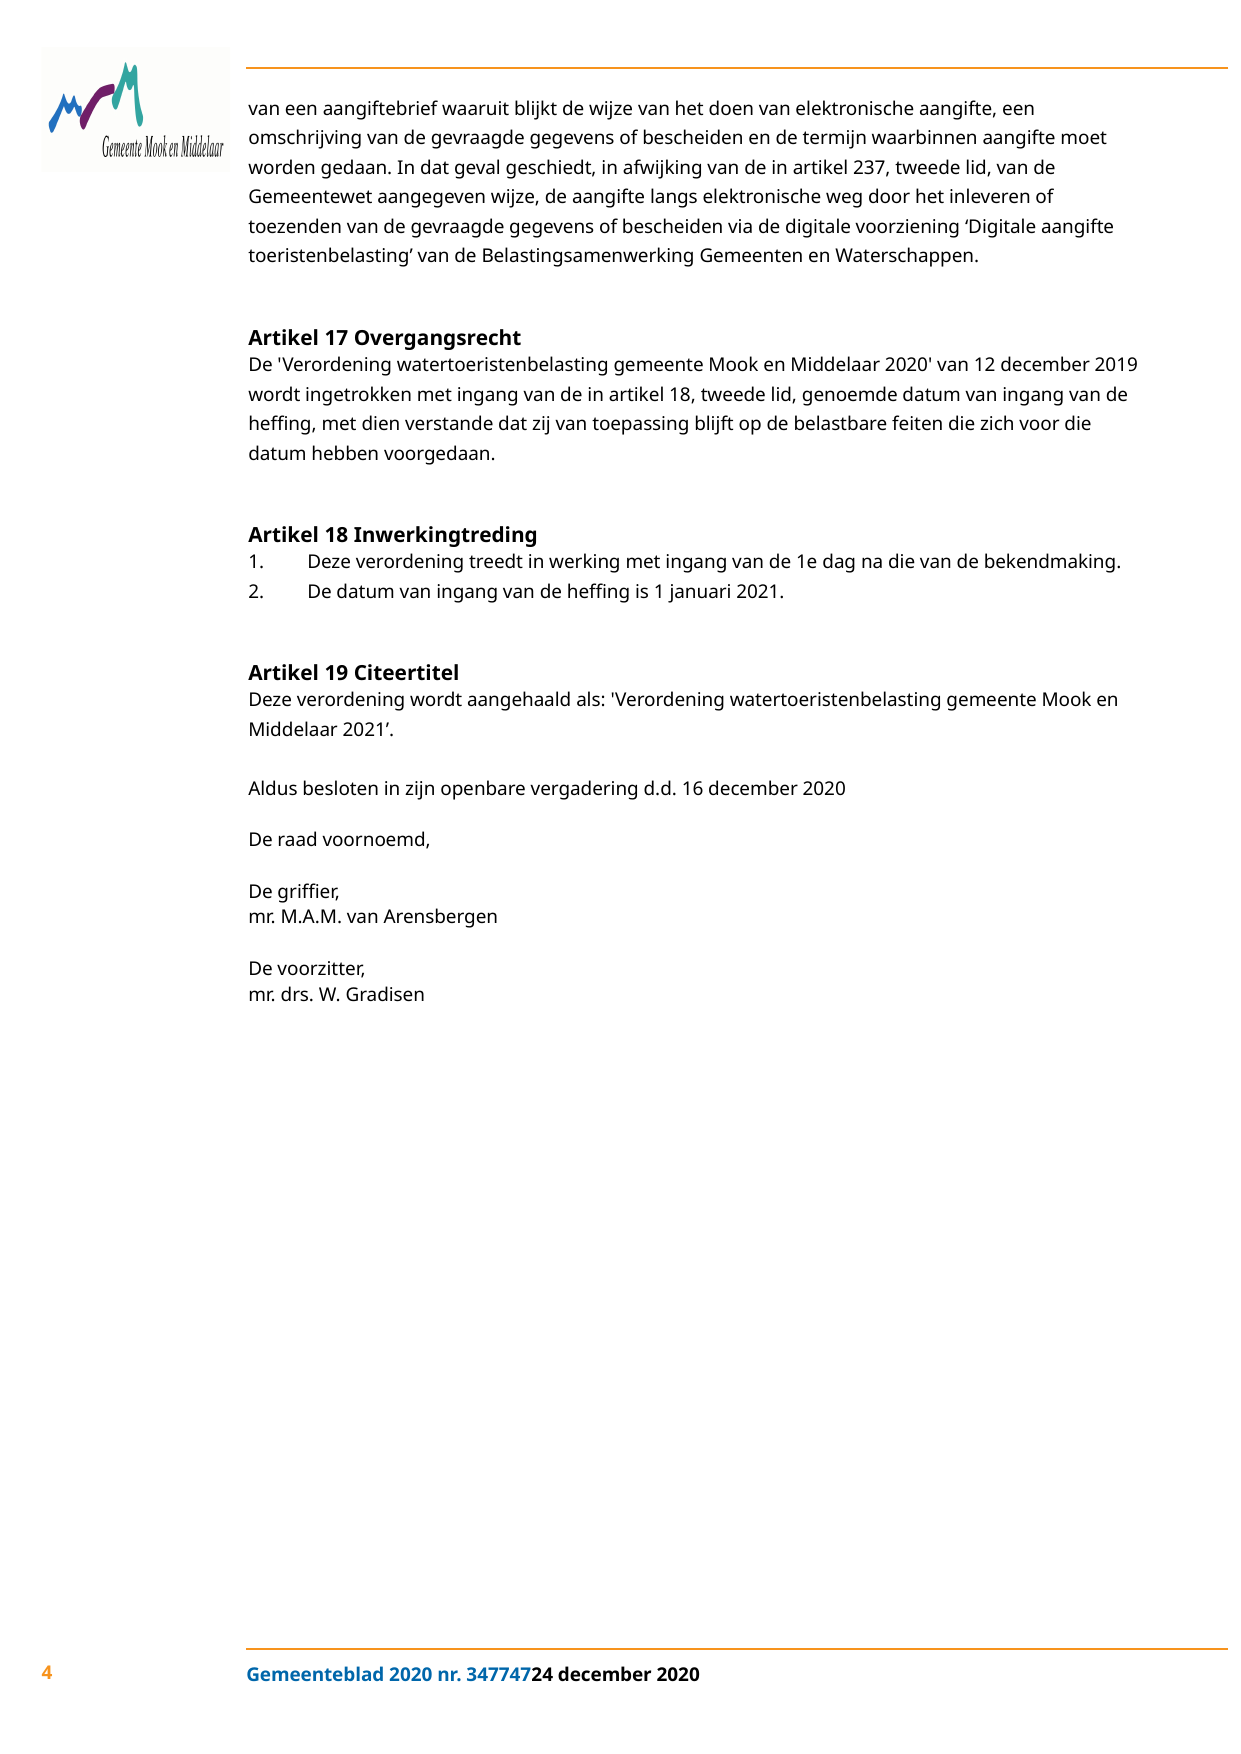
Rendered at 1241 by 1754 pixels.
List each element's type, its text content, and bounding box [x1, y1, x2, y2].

text Artikel 19 Citeertitel [248, 658, 1152, 686]
text Aldus besloten in zijn openbare vergadering d.d. 16 december 2020 [248, 775, 1152, 801]
text van een aangiftebrief waaruit blijkt de wijze van het doen van elektronische aangifte, een omschrijving van de gevraagde gegevens of bescheiden en de termijn waarbinnen aangifte moet worden gedaan. In dat geval geschiedt, in afwijking van de in artikel 237, tweede lid, van de Gemeentewet aangegeven wijze, de aangifte langs elektronische weg door het inleveren of toezenden van de gevraagde gegevens of bescheiden via de digitale voorziening ‘Digitale aangifte toeristenbelasting’ van de Belastingsamenwerking Gemeenten en Waterschappen. [248, 95, 1152, 268]
text Artikel 17 Overgangsrecht [248, 323, 1152, 351]
text Deze verordening wordt aangehaald als: 'Verordening watertoeristenbelasting gemeente Mook en Middelaar 2021’. [248, 686, 1152, 742]
list De datum van ingang van de heffing is 1 januari 2021. [248, 578, 1152, 604]
text De voorzitter, [248, 955, 1152, 981]
text mr. M.A.M. van Arensbergen [248, 904, 1152, 929]
text De raad voornoemd, [248, 827, 1152, 852]
text Artikel 18 Inwerkingtreding [248, 520, 1152, 548]
text De griffier, [248, 878, 1152, 904]
picture [41, 47, 231, 172]
text De 'Verordening watertoeristenbelasting gemeente Mook en Middelaar 2020' van 12 december 2019 wordt ingetrokken met ingang van de in artikel 18, tweede lid, genoemde datum van ingang van de heffing, met dien verstande dat zij van toepassing blijft op de belastbare feiten die zich voor die datum hebben voorgedaan. [248, 351, 1152, 466]
list Deze verordening treedt in werking met ingang van de 1e dag na die van de bekendmaking. [248, 548, 1152, 574]
text mr. drs. W. Gradisen [248, 981, 1152, 1007]
